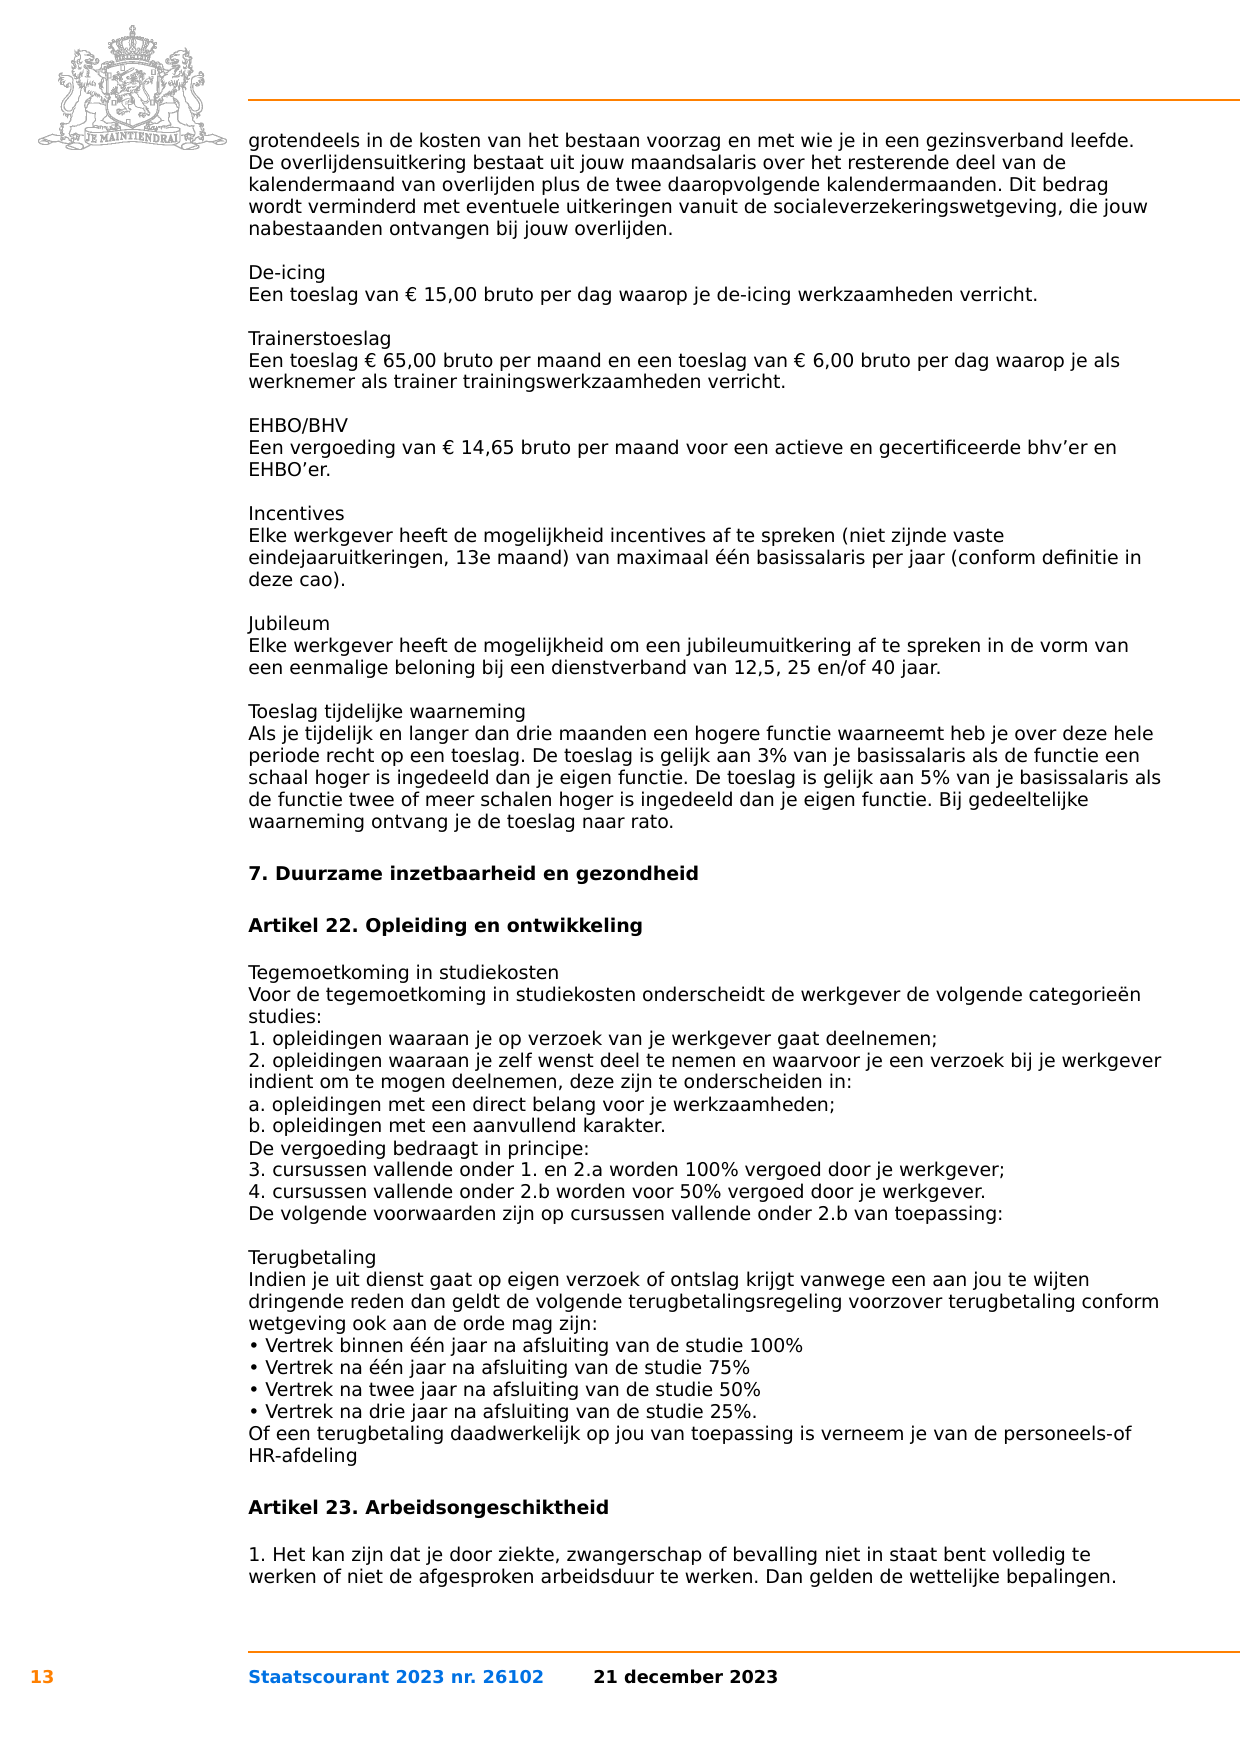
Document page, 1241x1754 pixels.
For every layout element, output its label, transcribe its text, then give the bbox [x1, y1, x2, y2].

text 1. opleidingen waaraan je op verzoek van je werkgever gaat deelnemen; [248, 1027, 1163, 1049]
subtitle 7. Duurzame inzetbaarheid en gezondheid [248, 863, 1163, 884]
subtitle Toeslag tijdelijke waarneming [248, 701, 1163, 723]
picture [38, 25, 227, 150]
text 1. Het kan zijn dat je door ziekte, zwangerschap of bevalling niet in staat bent volledig te werken of niet de afgesproken arbeidsduur te werken. Dan gelden de wettelijke bepalingen. [248, 1544, 1163, 1588]
text • Vertrek na één jaar na afsluiting van de studie 75% [248, 1357, 1163, 1379]
subtitle Jubileum [248, 613, 1163, 635]
text Een vergoeding van € 14,65 bruto per maand voor een actieve en gecertificeerde bhv’er en EHBO’er. [248, 437, 1163, 481]
text Of een terugbetaling daadwerkelijk op jou van toepassing is verneem je van de personeels-of HR-afdeling [248, 1423, 1163, 1467]
subtitle Trainerstoeslag [248, 327, 1163, 349]
text 3. cursussen vallende onder 1. en 2.a worden 100% vergoed door je werkgever; [248, 1159, 1163, 1181]
text 4. cursussen vallende onder 2.b worden voor 50% vergoed door je werkgever. [248, 1181, 1163, 1203]
subtitle Artikel 23. Arbeidsongeschiktheid [248, 1497, 1163, 1519]
text • Vertrek binnen één jaar na afsluiting van de studie 100% [248, 1335, 1163, 1357]
text Indien je uit dienst gaat op eigen verzoek of ontslag krijgt vanwege een aan jou te wijten dringende reden dan geldt de volgende terugbetalingsregeling voorzover terugbetaling conform wetgeving ook aan de orde mag zijn: [248, 1269, 1163, 1335]
subtitle EHBO/BHV [248, 415, 1163, 437]
text Als je tijdelijk en langer dan drie maanden een hogere functie waarneemt heb je over deze hele periode recht op een toeslag. De toeslag is gelijk aan 3% van je basissalaris als de functie een schaal hoger is ingedeeld dan je eigen functie. De toeslag is gelijk aan 5% van je basissalaris als de functie twee of meer schalen hoger is ingedeeld dan je eigen functie. Bij gedeeltelijke waarneming ontvang je de toeslag naar rato. [248, 723, 1163, 833]
text De vergoeding bedraagt in principe: [248, 1137, 1163, 1159]
text Elke werkgever heeft de mogelijkheid incentives af te spreken (niet zijnde vaste eindejaaruitkeringen, 13e maand) van maximaal één basissalaris per jaar (conform definitie in deze cao). [248, 525, 1163, 591]
text Een toeslag € 65,00 bruto per maand en een toeslag van € 6,00 bruto per dag waarop je als werknemer als trainer trainingswerkzaamheden verricht. [248, 349, 1163, 393]
text • Vertrek na twee jaar na afsluiting van de studie 50% [248, 1379, 1163, 1401]
text Voor de tegemoetkoming in studiekosten onderscheidt de werkgever de volgende categorieën studies: [248, 983, 1163, 1027]
subtitle De-icing [248, 262, 1163, 284]
subtitle Terugbetaling [248, 1247, 1163, 1269]
text • Vertrek na drie jaar na afsluiting van de studie 25%. [248, 1401, 1163, 1423]
text De volgende voorwaarden zijn op cursussen vallende onder 2.b van toepassing: [248, 1203, 1163, 1225]
subtitle Incentives [248, 503, 1163, 525]
subtitle Artikel 22. Opleiding en ontwikkeling [248, 914, 1163, 937]
text a. opleidingen met een direct belang voor je werkzaamheden; [248, 1093, 1163, 1115]
text grotendeels in de kosten van het bestaan voorzag en met wie je in een gezinsverband leefde. De overlijdensuitkering bestaat uit jouw maandsalaris over het resterende deel van de kalendermaand van overlijden plus de twee daaropvolgende kalendermaanden. Dit bedrag wordt verminderd met eventuele uitkeringen vanuit de socialeverzekeringswetgeving, die jouw nabestaanden ontvangen bij jouw overlijden. [248, 130, 1163, 240]
text 2. opleidingen waaraan je zelf wenst deel te nemen en waarvoor je een verzoek bij je werkgever indient om te mogen deelnemen, deze zijn te onderscheiden in: [248, 1049, 1163, 1093]
subtitle Tegemoetkoming in studiekosten [248, 962, 1163, 983]
text Een toeslag van € 15,00 bruto per dag waarop je de-icing werkzaamheden verricht. [248, 284, 1163, 306]
text Elke werkgever heeft de mogelijkheid om een jubileumuitkering af te spreken in de vorm van een eenmalige beloning bij een dienstverband van 12,5, 25 en/of 40 jaar. [248, 635, 1163, 679]
text b. opleidingen met een aanvullend karakter. [248, 1115, 1163, 1137]
